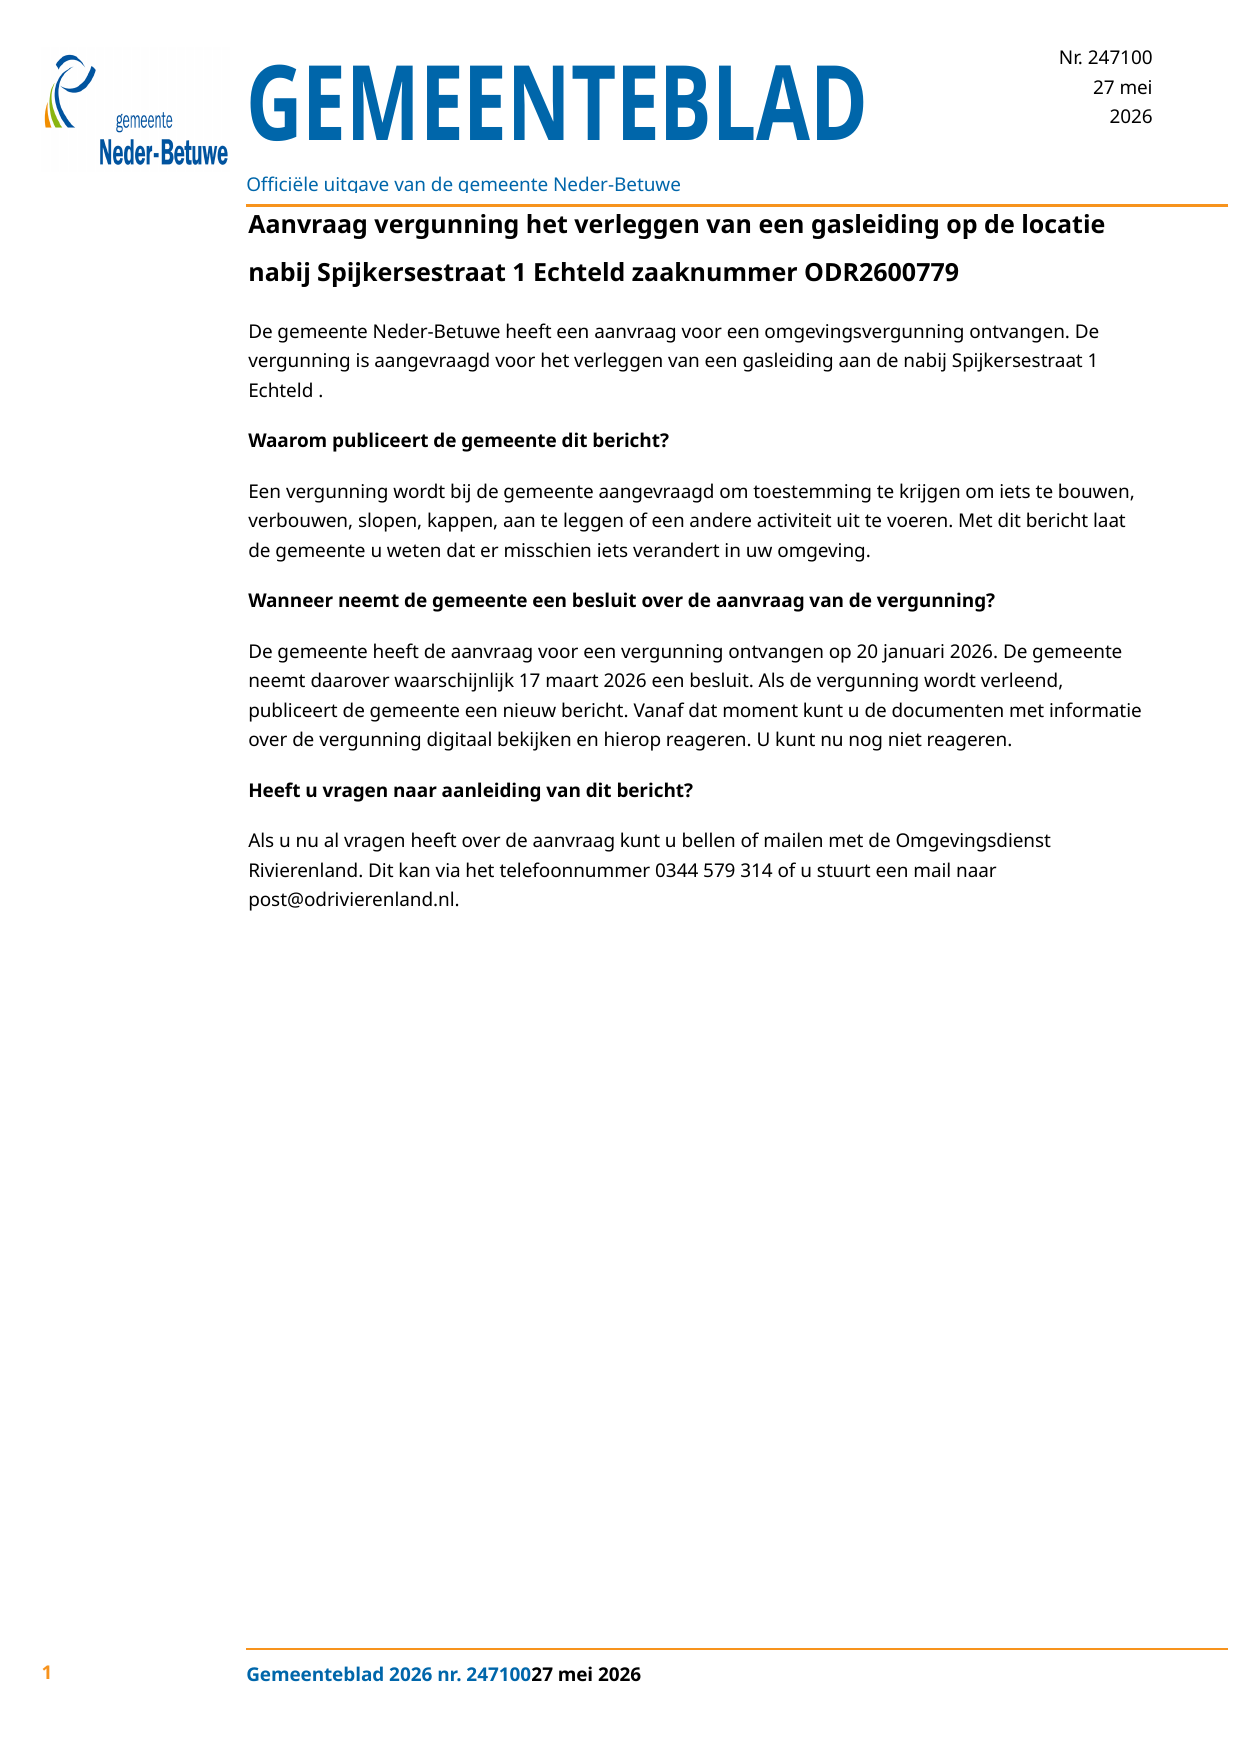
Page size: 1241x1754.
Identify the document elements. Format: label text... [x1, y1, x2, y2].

text Een vergunning wordt bij de gemeente aangevraagd om toestemming te krijgen om iets te bouwen, verbouwen, slopen, kappen, aan te leggen of een andere activiteit uit te voeren. Met dit bericht laat de gemeente u weten dat er misschien iets verandert in uw omgeving. [248, 478, 1152, 563]
text Heeft u vragen naar aanleiding van dit bericht? [248, 777, 1152, 803]
picture [41, 47, 231, 172]
text De gemeente Neder-Betuwe heeft een aanvraag voor een omgevingsvergunning ontvangen. De vergunning is aangevraagd voor het verleggen van een gasleiding aan de nabij Spijkersestraat 1 Echteld . [248, 318, 1152, 403]
text Aanvraag vergunning het verleggen van een gasleiding op de locatie nabij Spijkersestraat 1 Echteld zaaknummer ODR2600779 [248, 207, 1152, 288]
text De gemeente heeft de aanvraag voor een vergunning ontvangen op 20 januari 2026. De gemeente neemt daarover waarschijnlijk 17 maart 2026 een besluit. Als de vergunning wordt verleend, publiceert de gemeente een nieuw bericht. Vanaf dat moment kunt u de documenten met informatie over de vergunning digitaal bekijken en hierop reageren. U kunt nu nog niet reageren. [248, 638, 1152, 752]
text Wanneer neemt de gemeente een besluit over de aanvraag van de vergunning? [248, 587, 1152, 613]
text Waarom publiceert de gemeente dit bericht? [248, 427, 1152, 453]
text Als u nu al vragen heeft over de aanvraag kunt u bellen of mailen met de Omgevingsdienst Rivierenland. Dit kan via het telefoonnummer 0344 579 314 of u stuurt een mail naar post@odrivierenland.nl. [248, 827, 1152, 912]
